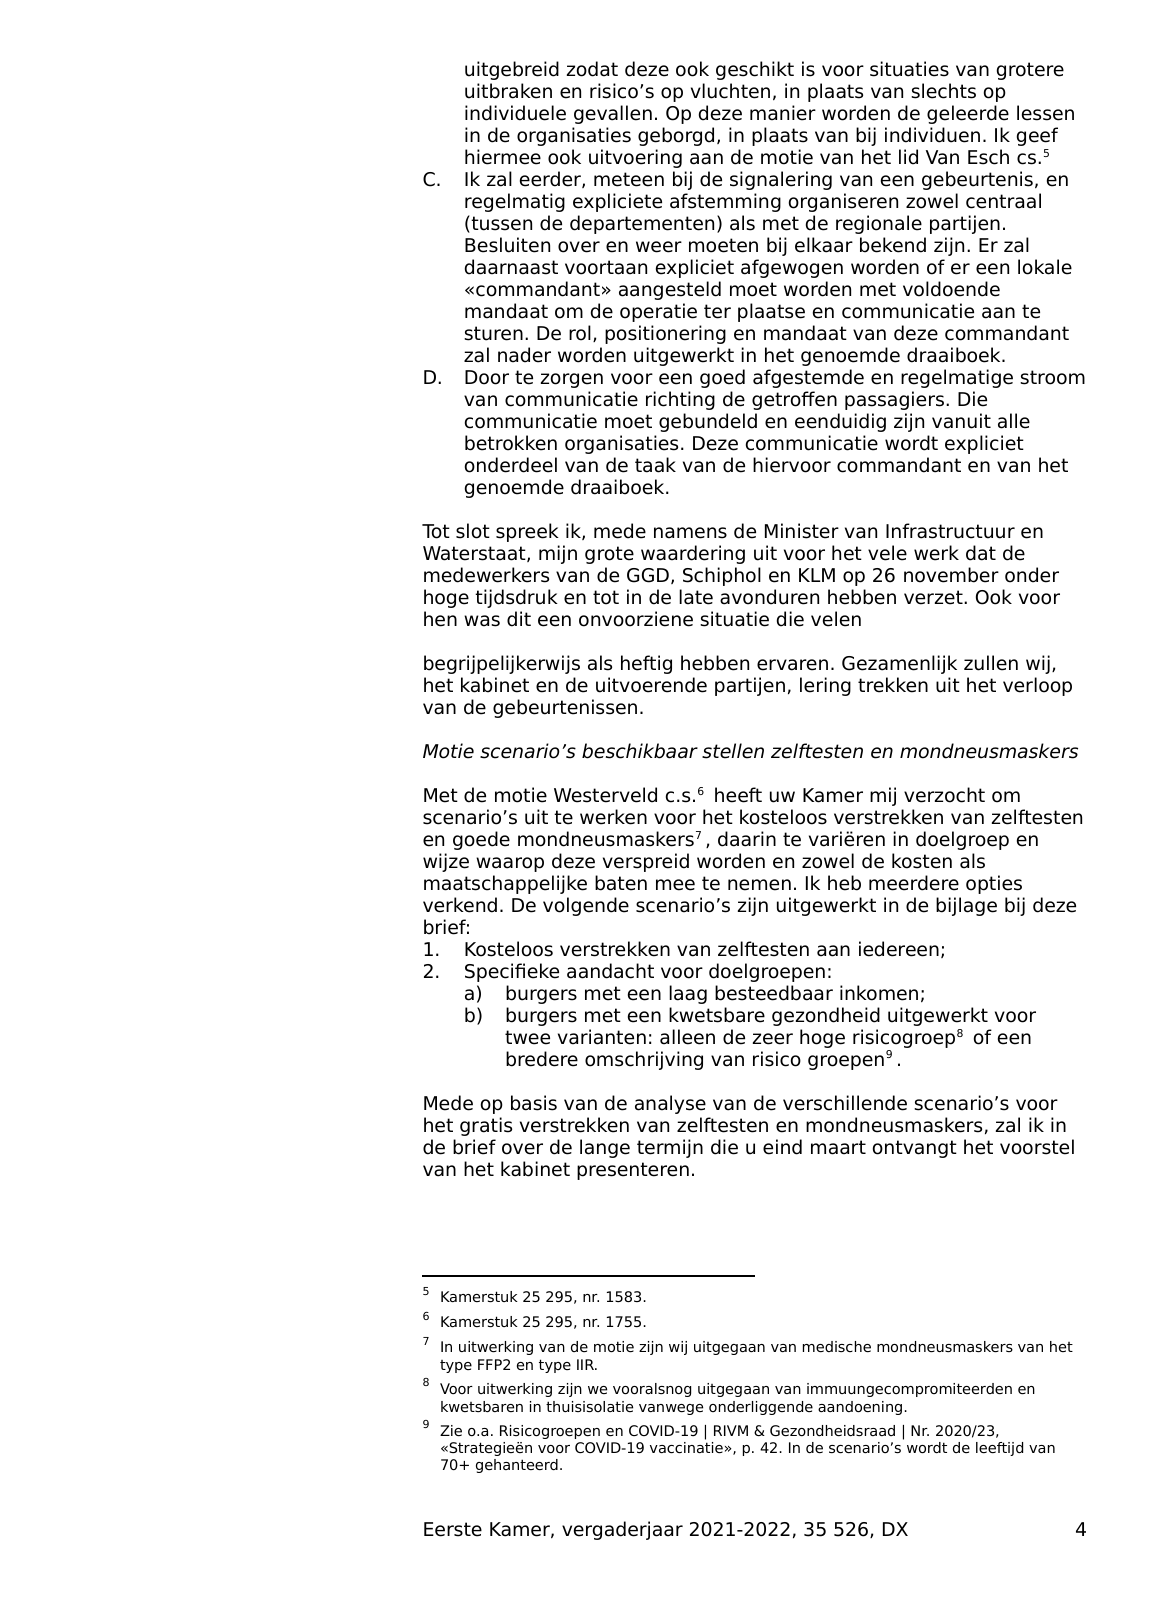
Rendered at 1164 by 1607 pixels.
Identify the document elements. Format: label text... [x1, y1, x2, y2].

text Voor uitwerking zijn we vooralsnog uitgegaan van immuungecompromiteerden en kwetsbaren in thuisisolatie vanwege onderliggende aandoening. [422, 1377, 1087, 1416]
text Zie o.a. Risicogroepen en COVID-19 | RIVM & Gezondheidsraad | Nr. 2020/23, «Strategieën voor COVID-19 vaccinatie», p. 42. In de scenario’s wordt de leeftijd van 70+ gehanteerd. [422, 1418, 1087, 1474]
text 1. Kosteloos verstrekken van zelftesten aan iedereen; [422, 939, 1087, 961]
text Kamerstuk 25 295, nr. 1755. [422, 1310, 1087, 1332]
text Mede op basis van de analyse van de verschillende scenario’s voor het gratis verstrekken van zelftesten en mondneusmaskers, zal ik in de brief over de lange termijn die u eind maart ontvangt het voorstel van het kabinet presenteren. [422, 1093, 1087, 1181]
text Met de motie Westerveld c.s. heeft uw Kamer mij verzocht om scenario’s uit te werken voor het kosteloos verstrekken van zelftesten en goede mondneusmaskers, daarin te variëren in doelgroep en wijze waarop deze verspreid worden en zowel de kosten als maatschappelijke baten mee te nemen. Ik heb meerdere opties verkend. De volgende scenario’s zijn uitgewerkt in de bijlage bij deze brief: [422, 785, 1087, 939]
text begrijpelijkerwijs als heftig hebben ervaren. Gezamenlijk zullen wij, het kabinet en de uitvoerende partijen, lering trekken uit het verloop van de gebeurtenissen. [422, 653, 1087, 719]
text Tot slot spreek ik, mede namens de Minister van Infrastructuur en Waterstaat, mijn grote waardering uit voor het vele werk dat de medewerkers van de GGD, Schiphol en KLM op 26 november onder hoge tijdsdruk en tot in de late avonduren hebben verzet. Ook voor hen was dit een onvoorziene situatie die velen [422, 521, 1087, 631]
text a) burgers met een laag besteedbaar inkomen; [464, 983, 1087, 1005]
text uitgebreid zodat deze ook geschikt is voor situaties van grotere uitbraken en risico’s op vluchten, in plaats van slechts op individuele gevallen. Op deze manier worden de geleerde lessen in de organisaties geborgd, in plaats van bij individuen. Ik geef hiermee ook uitvoering aan de motie van het lid Van Esch cs. [422, 59, 1087, 169]
subtitle Motie scenario’s beschikbaar stellen zelftesten en mondneusmaskers [422, 741, 1087, 763]
text C. Ik zal eerder, meteen bij de signalering van een gebeurtenis, en regelmatig expliciete afstemming organiseren zowel centraal (tussen de departementen) als met de regionale partijen. Besluiten over en weer moeten bij elkaar bekend zijn. Er zal daarnaast voortaan expliciet afgewogen worden of er een lokale «commandant» aangesteld moet worden met voldoende mandaat om de operatie ter plaatse en communicatie aan te sturen. De rol, positionering en mandaat van deze commandant zal nader worden uitgewerkt in het genoemde draaiboek. [422, 169, 1087, 367]
text D. Door te zorgen voor een goed afgestemde en regelmatige stroom van communicatie richting de getroffen passagiers. Die communicatie moet gebundeld en eenduidig zijn vanuit alle betrokken organisaties. Deze communicatie wordt expliciet onderdeel van de taak van de hiervoor commandant en van het genoemde draaiboek. [422, 367, 1087, 499]
text In uitwerking van de motie zijn wij uitgegaan van medische mondneusmaskers van het type FFP2 en type IIR. [422, 1335, 1087, 1374]
text b) burgers met een kwetsbare gezondheid uitgewerkt voor twee varianten: alleen de zeer hoge risicogroep of een bredere omschrijving van risico groepen. [464, 1005, 1087, 1071]
text 2. Specifieke aandacht voor doelgroepen: [422, 961, 1087, 983]
text Kamerstuk 25 295, nr. 1583. [422, 1285, 1087, 1307]
